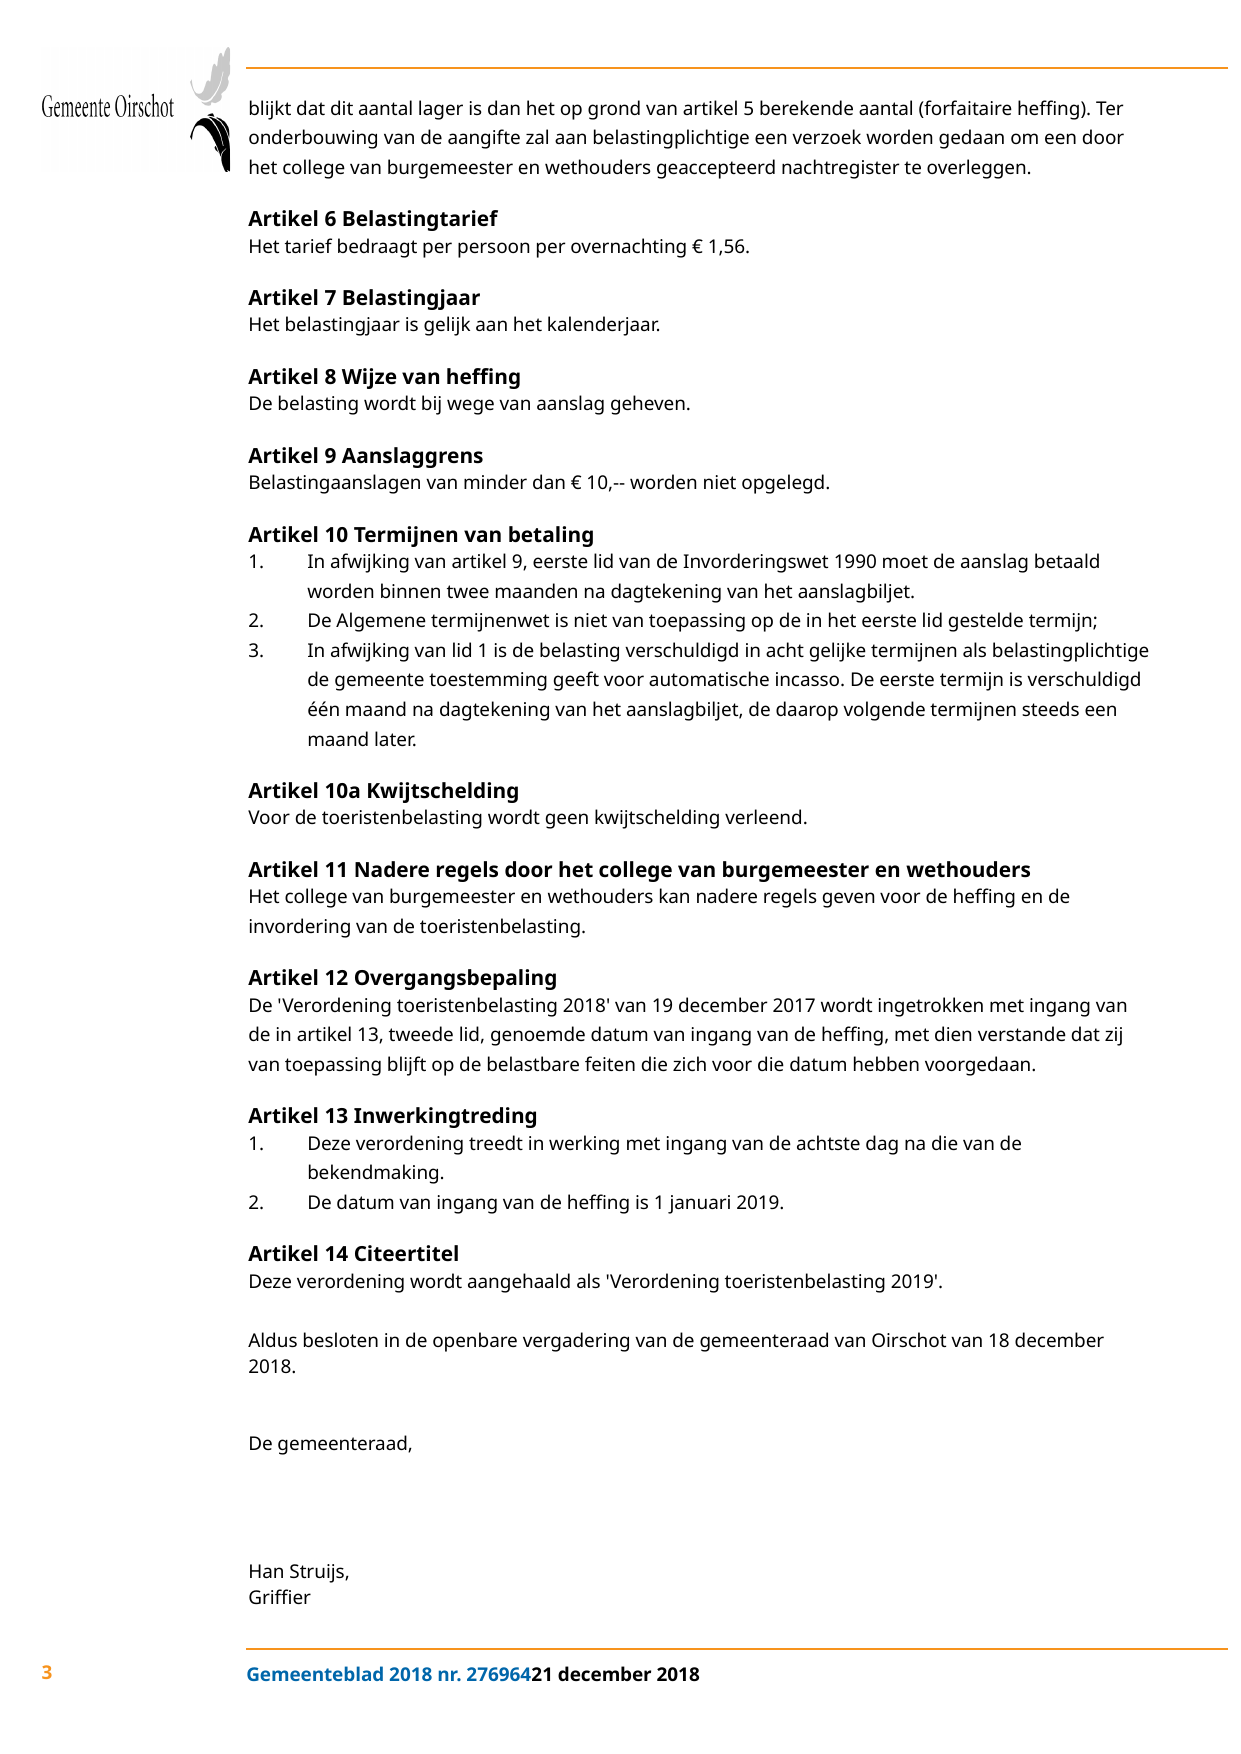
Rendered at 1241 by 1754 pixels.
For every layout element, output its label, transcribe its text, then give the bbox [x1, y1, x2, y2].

list In afwijking van artikel 9, eerste lid van de Invorderingswet 1990 moet de aanslag betaald worden binnen twee maanden na dagtekening van het aanslagbiljet. [248, 548, 1152, 603]
text Artikel 13 Inwerkingtreding [248, 1101, 1152, 1130]
list De datum van ingang van de heffing is 1 januari 2019. [248, 1189, 1152, 1215]
text Belastingaanslagen van minder dan € 10,-- worden niet opgelegd. [248, 469, 1152, 495]
text De 'Verordening toeristenbelasting 2018' van 19 december 2017 wordt ingetrokken met ingang van de in artikel 13, tweede lid, genoemde datum van ingang van de heffing, met dien verstande dat zij van toepassing blijft op de belastbare feiten die zich voor die datum hebben voorgedaan. [248, 992, 1152, 1077]
text De gemeenteraad, [248, 1430, 1152, 1456]
text Artikel 7 Belastingjaar [248, 283, 1152, 312]
text Artikel 10a Kwijtschelding [248, 776, 1152, 804]
text Artikel 11 Nadere regels door het college van burgemeester en wethouders [248, 855, 1152, 883]
text blijkt dat dit aantal lager is dan het op grond van artikel 5 berekende aantal (forfaitaire heffing). Ter onderbouwing van de aangifte zal aan belastingplichtige een verzoek worden gedaan om een door het college van burgemeester en wethouders geaccepteerd nachtregister te overleggen. [248, 95, 1152, 180]
text Artikel 10 Termijnen van betaling [248, 520, 1152, 548]
text Het belastingjaar is gelijk aan het kalenderjaar. [248, 312, 1152, 337]
text Deze verordening wordt aangehaald als 'Verordening toeristenbelasting 2019'. [248, 1268, 1152, 1294]
text Griffier [248, 1584, 1152, 1610]
text Het college van burgemeester en wethouders kan nadere regels geven voor de heffing en de invordering van de toeristenbelasting. [248, 883, 1152, 939]
text Aldus besloten in de openbare vergadering van de gemeenteraad van Oirschot van 18 december 2018. [248, 1327, 1152, 1378]
text Artikel 6 Belastingtarief [248, 204, 1152, 233]
text Han Struijs, [248, 1559, 1152, 1584]
text Artikel 8 Wijze van heffing [248, 362, 1152, 391]
text Het tarief bedraagt per persoon per overnachting € 1,56. [248, 233, 1152, 258]
list In afwijking van lid 1 is de belasting verschuldigd in acht gelijke termijnen als belastingplichtige de gemeente toestemming geeft voor automatische incasso. De eerste termijn is verschuldigd één maand na dagtekening van het aanslagbiljet, de daarop volgende termijnen steeds een maand later. [248, 637, 1152, 751]
picture [41, 47, 231, 172]
text Artikel 14 Citeertitel [248, 1239, 1152, 1268]
text Artikel 9 Aanslaggrens [248, 441, 1152, 469]
list Deze verordening treedt in werking met ingang van de achtste dag na die van de bekendmaking. [248, 1130, 1152, 1185]
text Artikel 12 Overgangsbepaling [248, 963, 1152, 992]
text De belasting wordt bij wege van aanslag geheven. [248, 391, 1152, 416]
list De Algemene termijnenwet is niet van toepassing op de in het eerste lid gestelde termijn; [248, 607, 1152, 633]
text Voor de toeristenbelasting wordt geen kwijtschelding verleend. [248, 804, 1152, 830]
